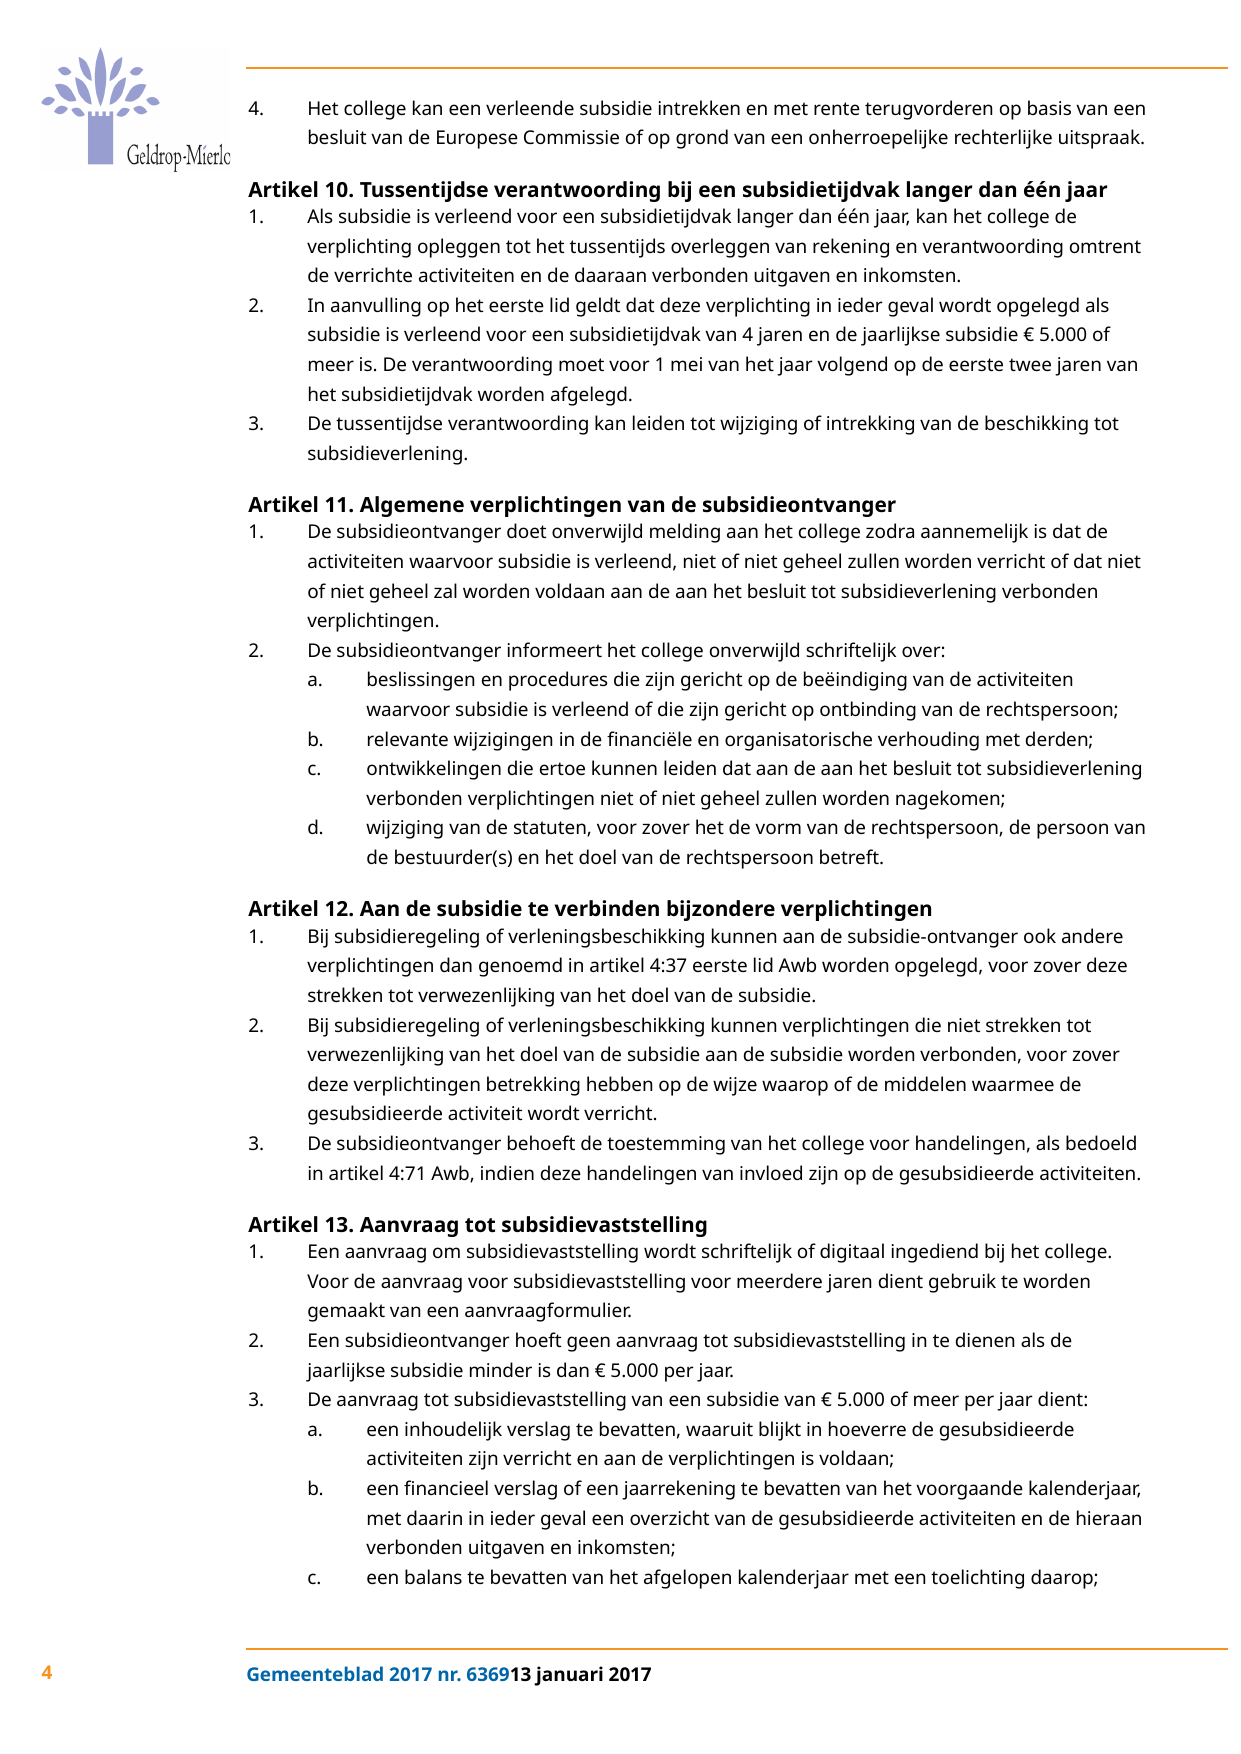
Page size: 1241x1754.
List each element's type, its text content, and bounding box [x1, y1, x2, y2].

text Artikel 11. Algemene verplichtingen van de subsidieontvanger [248, 490, 1152, 519]
list De subsidieontvanger behoeft de toestemming van het college voor handelingen, als bedoeld in artikel 4:71 Awb, indien deze handelingen van invloed zijn op de gesubsidieerde activiteiten. [248, 1130, 1152, 1185]
list De tussentijdse verantwoording kan leiden tot wijziging of intrekking van de beschikking tot subsidieverlening. [248, 410, 1152, 466]
list ontwikkelingen die ertoe kunnen leiden dat aan de aan het besluit tot subsidieverlening verbonden verplichtingen niet of niet geheel zullen worden nagekomen; [307, 755, 1152, 811]
text Artikel 12. Aan de subsidie te verbinden bijzondere verplichtingen [248, 894, 1152, 923]
list Het college kan een verleende subsidie intrekken en met rente terugvorderen op basis van een besluit van de Europese Commissie of op grond van een onherroepelijke rechterlijke uitspraak. [248, 95, 1152, 150]
list relevante wijzigingen in de financiële en organisatorische verhouding met derden; [307, 726, 1152, 752]
list Bij subsidieregeling of verleningsbeschikking kunnen verplichtingen die niet strekken tot verwezenlijking van het doel van de subsidie aan de subsidie worden verbonden, voor zover deze verplichtingen betrekking hebben op de wijze waarop of de middelen waarmee de gesubsidieerde activiteit wordt verricht. [248, 1012, 1152, 1126]
text Artikel 13. Aanvraag tot subsidievaststelling [248, 1210, 1152, 1238]
text Artikel 10. Tussentijdse verantwoording bij een subsidietijdvak langer dan één jaar [248, 175, 1152, 203]
list De subsidieontvanger doet onverwijld melding aan het college zodra aannemelijk is dat de activiteiten waarvoor subsidie is verleend, niet of niet geheel zullen worden verricht of dat niet of niet geheel zal worden voldaan aan de aan het besluit tot subsidieverlening verbonden verplichtingen. [248, 519, 1152, 633]
list een inhoudelijk verslag te bevatten, waaruit blijkt in hoeverre de gesubsidieerde activiteiten zijn verricht en aan de verplichtingen is voldaan; [307, 1416, 1152, 1471]
list Als subsidie is verleend voor een subsidietijdvak langer dan één jaar, kan het college de verplichting opleggen tot het tussentijds overleggen van rekening en verantwoording omtrent de verrichte activiteiten en de daaraan verbonden uitgaven en inkomsten. [248, 203, 1152, 288]
list een financieel verslag of een jaarrekening te bevatten van het voorgaande kalenderjaar, met daarin in ieder geval een overzicht van de gesubsidieerde activiteiten en de hieraan verbonden uitgaven en inkomsten; [307, 1475, 1152, 1560]
list beslissingen en procedures die zijn gericht op de beëindiging van de activiteiten waarvoor subsidie is verleend of die zijn gericht op ontbinding van de rechtspersoon; [307, 667, 1152, 722]
list De subsidieontvanger informeert het college onverwijld schriftelijk over: [248, 637, 1152, 663]
list In aanvulling op het eerste lid geldt dat deze verplichting in ieder geval wordt opgelegd als subsidie is verleend voor een subsidietijdvak van 4 jaren en de jaarlijkse subsidie € 5.000 of meer is. De verantwoording moet voor 1 mei van het jaar volgend op de eerste twee jaren van het subsidietijdvak worden afgelegd. [248, 292, 1152, 406]
picture [41, 47, 231, 172]
list Bij subsidieregeling of verleningsbeschikking kunnen aan de subsidie-ontvanger ook andere verplichtingen dan genoemd in artikel 4:37 eerste lid Awb worden opgelegd, voor zover deze strekken tot verwezenlijking van het doel van de subsidie. [248, 923, 1152, 1008]
list wijziging van de statuten, voor zover het de vorm van de rechtspersoon, de persoon van de bestuurder(s) en het doel van de rechtspersoon betreft. [307, 814, 1152, 870]
list Een subsidieontvanger hoeft geen aanvraag tot subsidievaststelling in te dienen als de jaarlijkse subsidie minder is dan € 5.000 per jaar. [248, 1327, 1152, 1383]
list Een aanvraag om subsidievaststelling wordt schriftelijk of digitaal ingediend bij het college. Voor de aanvraag voor subsidievaststelling voor meerdere jaren dient gebruik te worden gemaakt van een aanvraagformulier. [248, 1238, 1152, 1323]
list De aanvraag tot subsidievaststelling van een subsidie van € 5.000 of meer per jaar dient: [248, 1386, 1152, 1412]
list een balans te bevatten van het afgelopen kalenderjaar met een toelichting daarop; [307, 1564, 1152, 1590]
